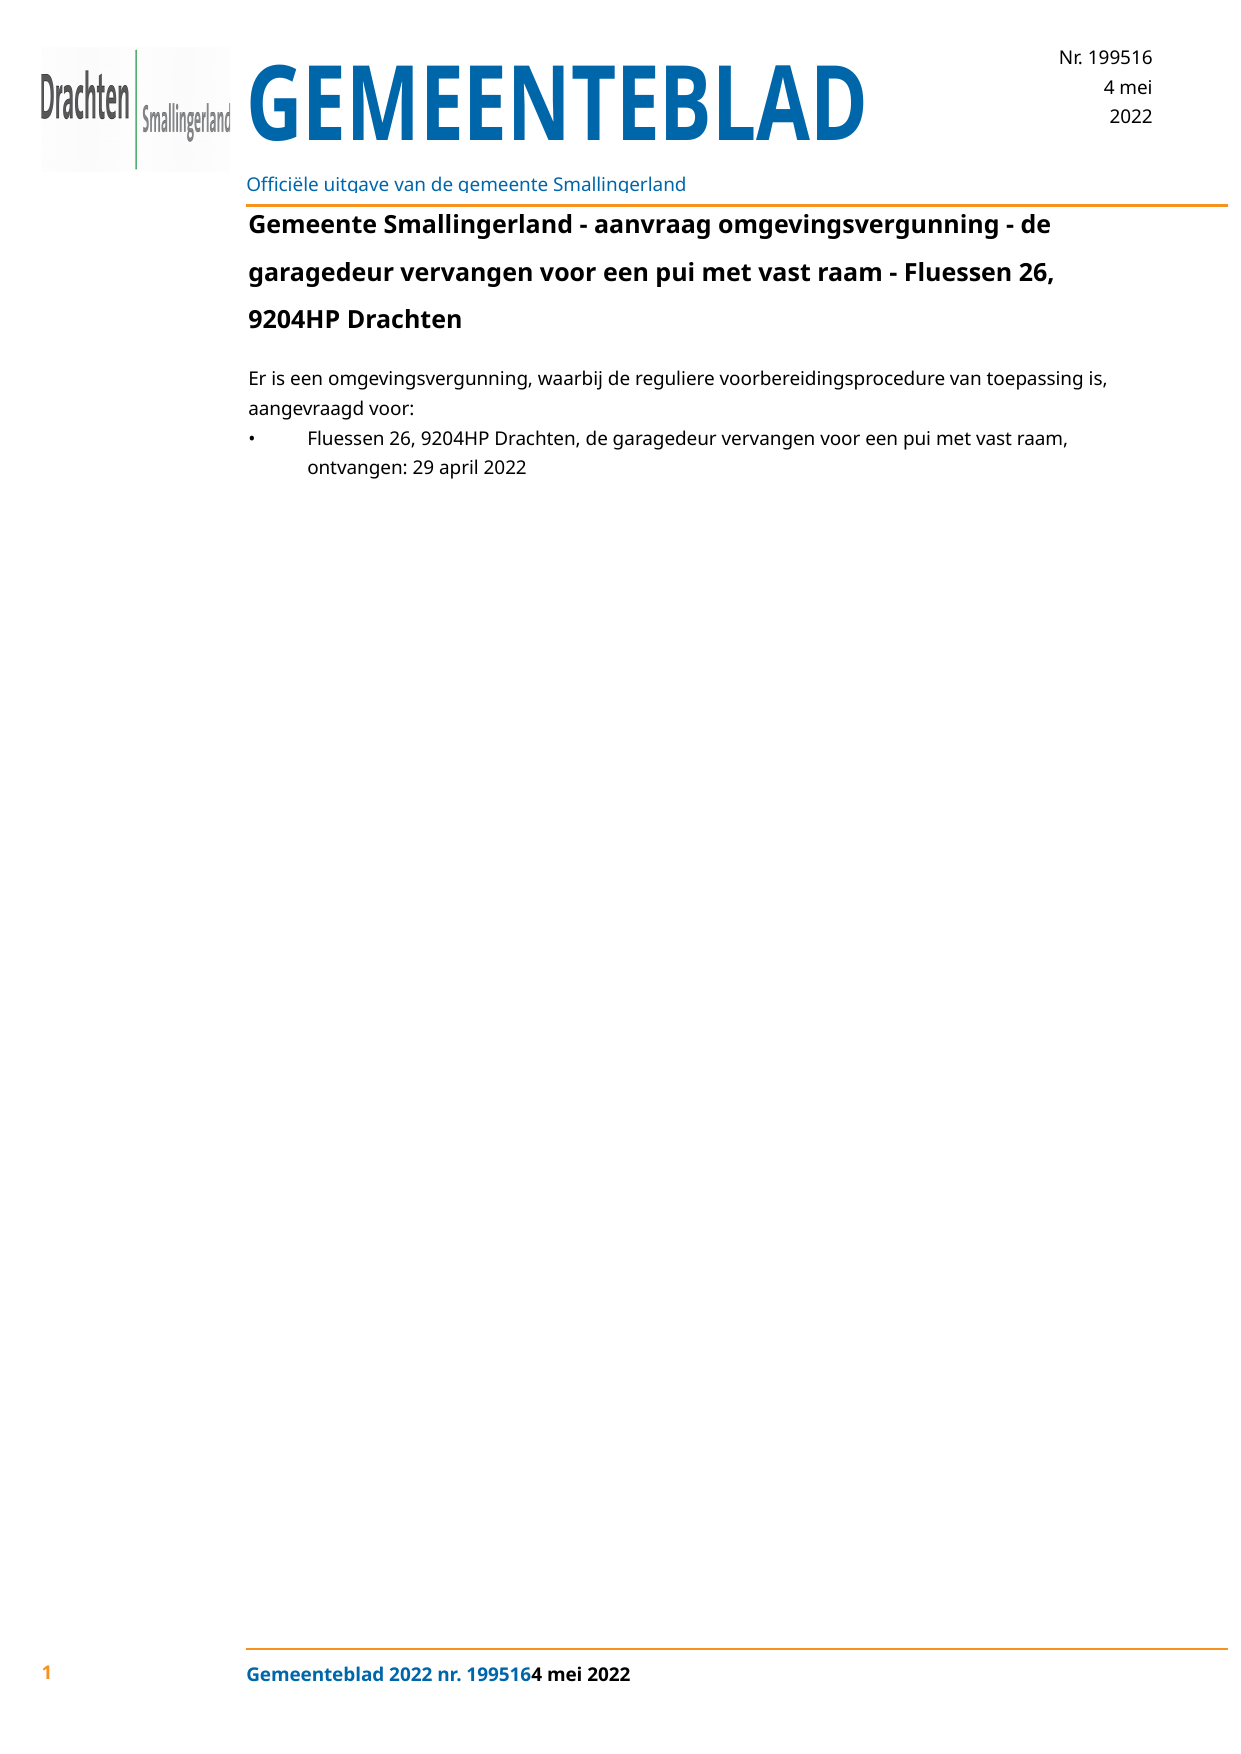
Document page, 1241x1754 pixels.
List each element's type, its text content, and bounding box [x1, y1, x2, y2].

text Er is een omgevingsvergunning, waarbij de reguliere voorbereidingsprocedure van toepassing is, aangevraagd voor: [248, 366, 1152, 421]
text Gemeente Smallingerland - aanvraag omgevingsvergunning - de garagedeur vervangen voor een pui met vast raam - Fluessen 26, 9204HP Drachten [248, 207, 1152, 336]
picture [41, 47, 231, 172]
list Fluessen 26, 9204HP Drachten, de garagedeur vervangen voor een pui met vast raam, ontvangen: 29 april 2022 [248, 425, 1152, 480]
